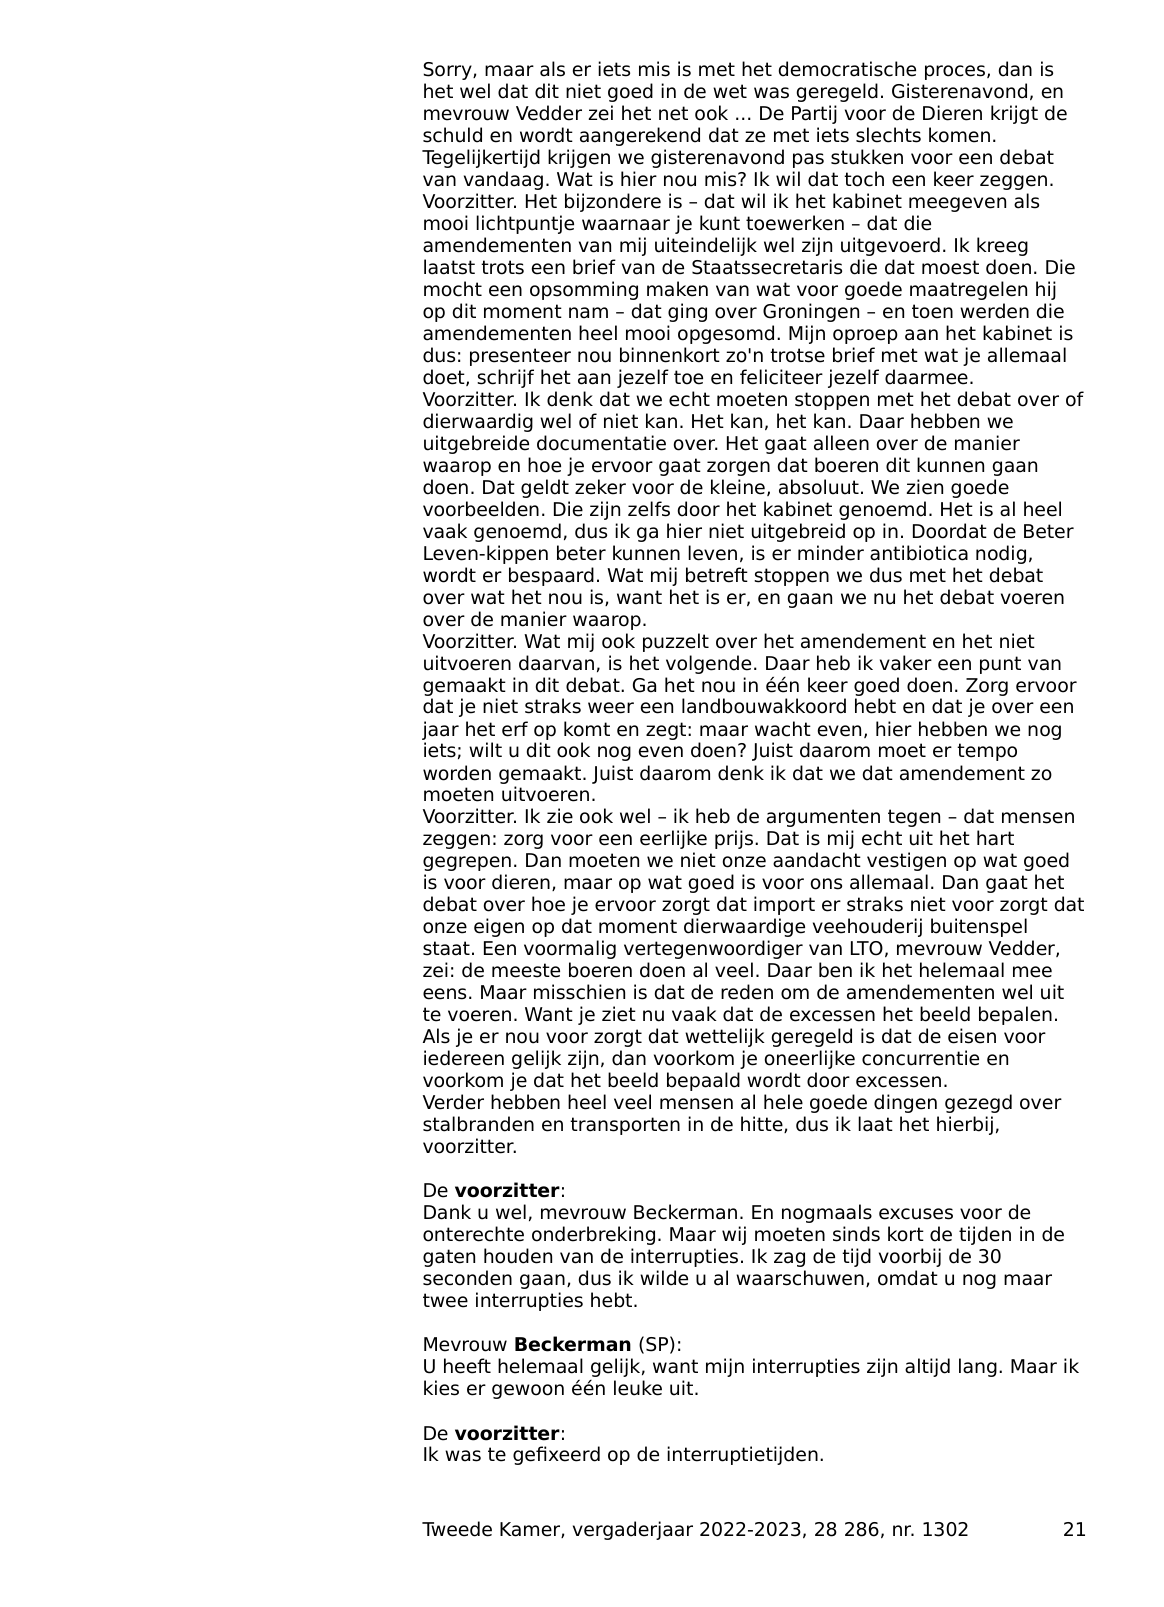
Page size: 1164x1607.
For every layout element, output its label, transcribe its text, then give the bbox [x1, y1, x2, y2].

text Dank u wel, mevrouw Beckerman. En nogmaals excuses voor de onterechte onderbreking. Maar wij moeten sinds kort de tijden in de gaten houden van de interrupties. Ik zag de tijd voorbij de 30 seconden gaan, dus ik wilde u al waarschuwen, omdat u nog maar twee interrupties hebt. [422, 1202, 1087, 1312]
text Mevrouw Beckerman (SP): [422, 1334, 1087, 1356]
text De voorzitter: [422, 1422, 1087, 1444]
text U heeft helemaal gelijk, want mijn interrupties zijn altijd lang. Maar ik kies er gewoon één leuke uit. [422, 1356, 1087, 1400]
text Sorry, maar als er iets mis is met het democratische proces, dan is het wel dat dit niet goed in de wet was geregeld. Gisterenavond, en mevrouw Vedder zei het net ook ... De Partij voor de Dieren krijgt de schuld en wordt aangerekend dat ze met iets slechts komen. Tegelijkertijd krijgen we gisterenavond pas stukken voor een debat van vandaag. Wat is hier nou mis? Ik wil dat toch een keer zeggen. [422, 59, 1087, 191]
text Voorzitter. Wat mij ook puzzelt over het amendement en het niet uitvoeren daarvan, is het volgende. Daar heb ik vaker een punt van gemaakt in dit debat. Ga het nou in één keer goed doen. Zorg ervoor dat je niet straks weer een landbouwakkoord hebt en dat je over een jaar het erf op komt en zegt: maar wacht even, hier hebben we nog iets; wilt u dit ook nog even doen? Juist daarom moet er tempo worden gemaakt. Juist daarom denk ik dat we dat amendement zo moeten uitvoeren. [422, 631, 1087, 806]
text Voorzitter. Ik denk dat we echt moeten stoppen met het debat over of dierwaardig wel of niet kan. Het kan, het kan. Daar hebben we uitgebreide documentatie over. Het gaat alleen over de manier waarop en hoe je ervoor gaat zorgen dat boeren dit kunnen gaan doen. Dat geldt zeker voor de kleine, absoluut. We zien goede voorbeelden. Die zijn zelfs door het kabinet genoemd. Het is al heel vaak genoemd, dus ik ga hier niet uitgebreid op in. Doordat de Beter Leven-kippen beter kunnen leven, is er minder antibiotica nodig, wordt er bespaard. Wat mij betreft stoppen we dus met het debat over wat het nou is, want het is er, en gaan we nu het debat voeren over de manier waarop. [422, 389, 1087, 631]
text Voorzitter. Het bijzondere is – dat wil ik het kabinet meegeven als mooi lichtpuntje waarnaar je kunt toewerken – dat die amendementen van mij uiteindelijk wel zijn uitgevoerd. Ik kreeg laatst trots een brief van de Staatssecretaris die dat moest doen. Die mocht een opsomming maken van wat voor goede maatregelen hij op dit moment nam – dat ging over Groningen – en toen werden die amendementen heel mooi opgesomd. Mijn oproep aan het kabinet is dus: presenteer nou binnenkort zo'n trotse brief met wat je allemaal doet, schrijf het aan jezelf toe en feliciteer jezelf daarmee. [422, 191, 1087, 389]
text Voorzitter. Ik zie ook wel – ik heb de argumenten tegen – dat mensen zeggen: zorg voor een eerlijke prijs. Dat is mij echt uit het hart gegrepen. Dan moeten we niet onze aandacht vestigen op wat goed is voor dieren, maar op wat goed is voor ons allemaal. Dan gaat het debat over hoe je ervoor zorgt dat import er straks niet voor zorgt dat onze eigen op dat moment dierwaardige veehouderij buitenspel staat. Een voormalig vertegenwoordiger van LTO, mevrouw Vedder, zei: de meeste boeren doen al veel. Daar ben ik het helemaal mee eens. Maar misschien is dat de reden om de amendementen wel uit te voeren. Want je ziet nu vaak dat de excessen het beeld bepalen. Als je er nou voor zorgt dat wettelijk geregeld is dat de eisen voor iedereen gelijk zijn, dan voorkom je oneerlijke concurrentie en voorkom je dat het beeld bepaald wordt door excessen. [422, 806, 1087, 1092]
text Verder hebben heel veel mensen al hele goede dingen gezegd over stalbranden en transporten in de hitte, dus ik laat het hierbij, voorzitter. [422, 1092, 1087, 1158]
text De voorzitter: [422, 1180, 1087, 1202]
text Ik was te gefixeerd op de interruptietijden. [422, 1444, 1087, 1466]
